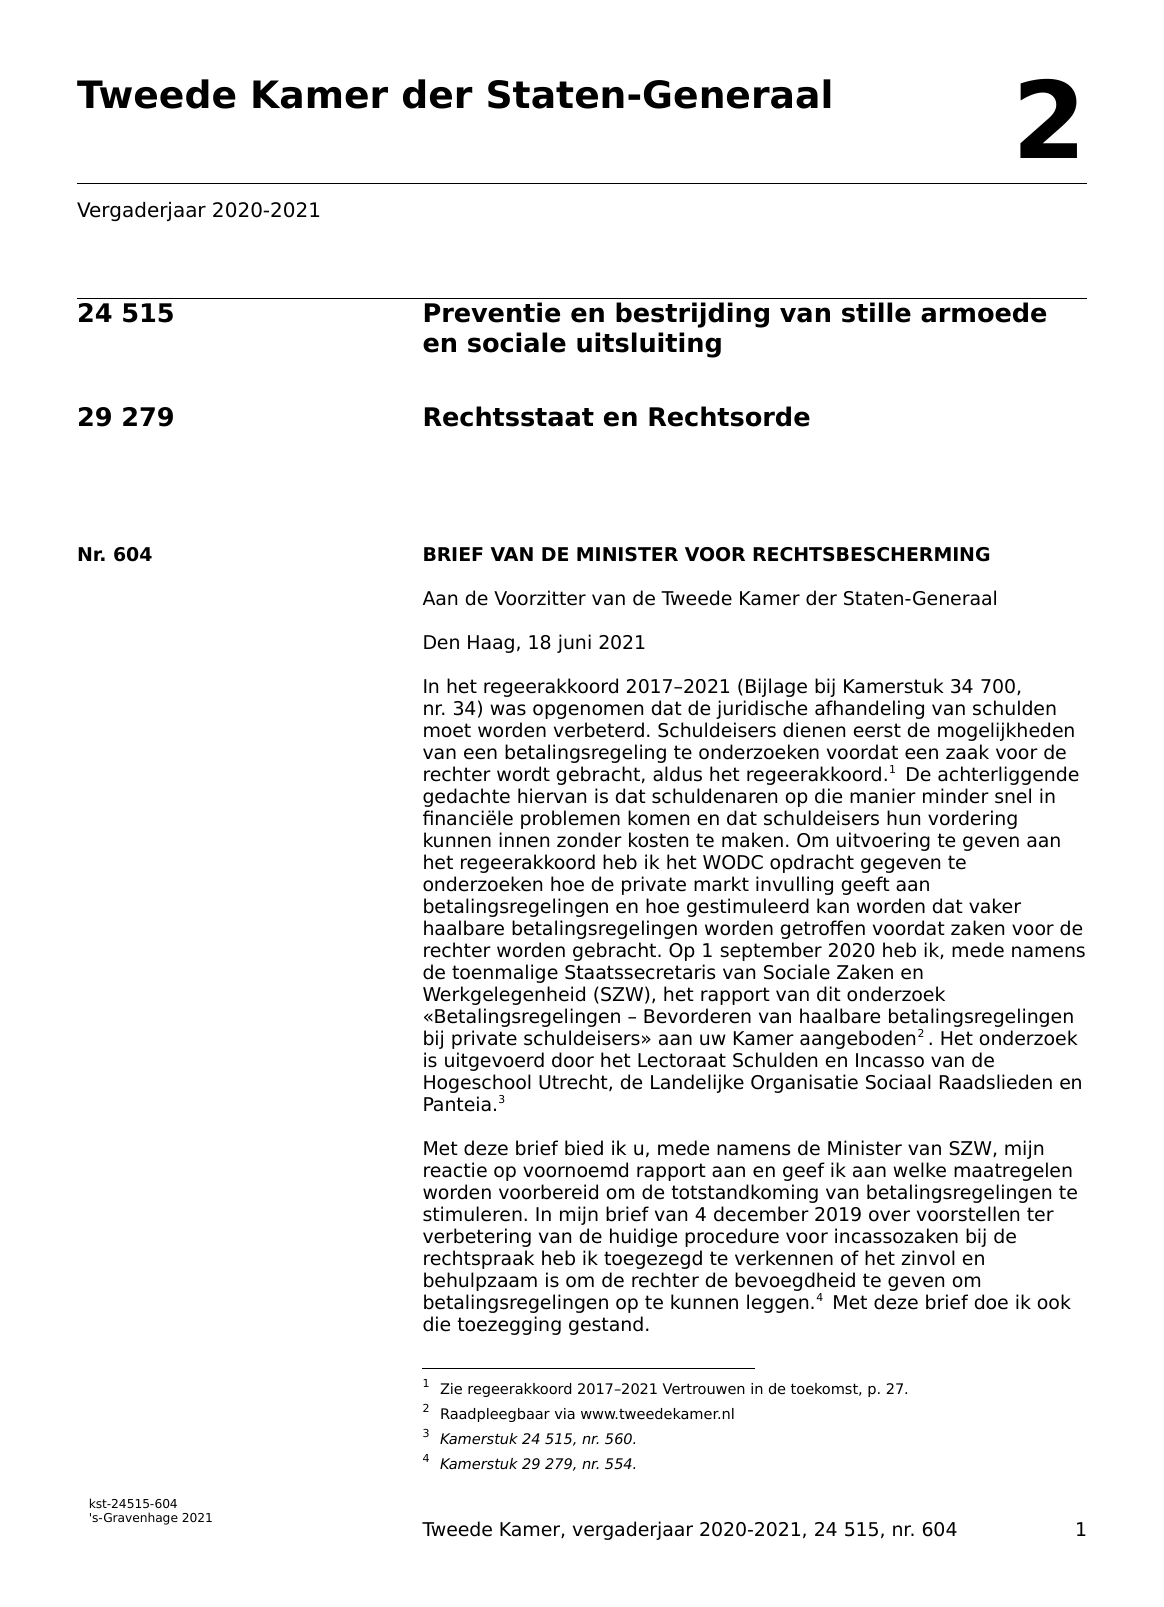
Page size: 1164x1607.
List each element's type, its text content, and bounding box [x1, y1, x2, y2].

text Zie regeerakkoord 2017–2021 Vertrouwen in de toekomst, p. 27. [422, 1377, 1087, 1399]
table_header Tweede Kamer der Staten-Generaal [77, 59, 886, 183]
text Met deze brief bied ik u, mede namens de Minister van SZW, mijn reactie op voornoemd rapport aan en geef ik aan welke maatregelen worden voorbereid om de totstandkoming van betalingsregelingen te stimuleren. In mijn brief van 4 december 2019 over voorstellen ter verbetering van de huidige procedure voor incassozaken bij de rechtspraak heb ik toegezegd te verkennen of het zinvol en behulpzaam is om de rechter de bevoegdheid te geven om betalingsregelingen op te kunnen leggen. Met deze brief doe ik ook die toezegging gestand. [422, 1138, 1087, 1336]
subtitle 29 279 Rechtsstaat en Rechtsorde [77, 403, 1087, 432]
subtitle Nr. 604 BRIEF VAN DE MINISTER VOOR RECHTSBESCHERMING [77, 543, 1087, 565]
text Aan de Voorzitter van de Tweede Kamer der Staten-Generaal [422, 588, 1087, 609]
text 's-Gravenhage 2021 [88, 1511, 323, 1525]
text Kamerstuk 29 279, nr. 554. [422, 1452, 1087, 1474]
table_header 2 [886, 59, 1087, 183]
text kst-24515-604 [88, 1497, 323, 1511]
text Kamerstuk 24 515, nr. 560. [422, 1427, 1087, 1449]
text Raadpleegbaar via www.tweedekamer.nl [422, 1402, 1087, 1424]
table_cell Vergaderjaar 2020-2021 [77, 184, 1087, 298]
text In het regeerakkoord 2017–2021 (Bijlage bij Kamerstuk 34 700, nr. 34) was opgenomen dat de juridische afhandeling van schulden moet worden verbeterd. Schuldeisers dienen eerst de mogelijkheden van een betalingsregeling te onderzoeken voordat een zaak voor de rechter wordt gebracht, aldus het regeerakkoord. De achterliggende gedachte hiervan is dat schuldenaren op die manier minder snel in financiële problemen komen en dat schuldeisers hun vordering kunnen innen zonder kosten te maken. Om uitvoering te geven aan het regeerakkoord heb ik het WODC opdracht gegeven te onderzoeken hoe de private markt invulling geeft aan betalingsregelingen en hoe gestimuleerd kan worden dat vaker haalbare betalingsregelingen worden getroffen voordat zaken voor de rechter worden gebracht. Op 1 september 2020 heb ik, mede namens de toenmalige Staatssecretaris van Sociale Zaken en Werkgelegenheid (SZW), het rapport van dit onderzoek «Betalingsregelingen – Bevorderen van haalbare betalingsregelingen bij private schuldeisers» aan uw Kamer aangeboden. Het onderzoek is uitgevoerd door het Lectoraat Schulden en Incasso van de Hogeschool Utrecht, de Landelijke Organisatie Sociaal Raadslieden en Panteia. [422, 676, 1087, 1116]
text Den Haag, 18 juni 2021 [422, 632, 1087, 654]
subtitle 24 515 Preventie en bestrijding van stille armoede en sociale uitsluiting [77, 299, 1087, 358]
